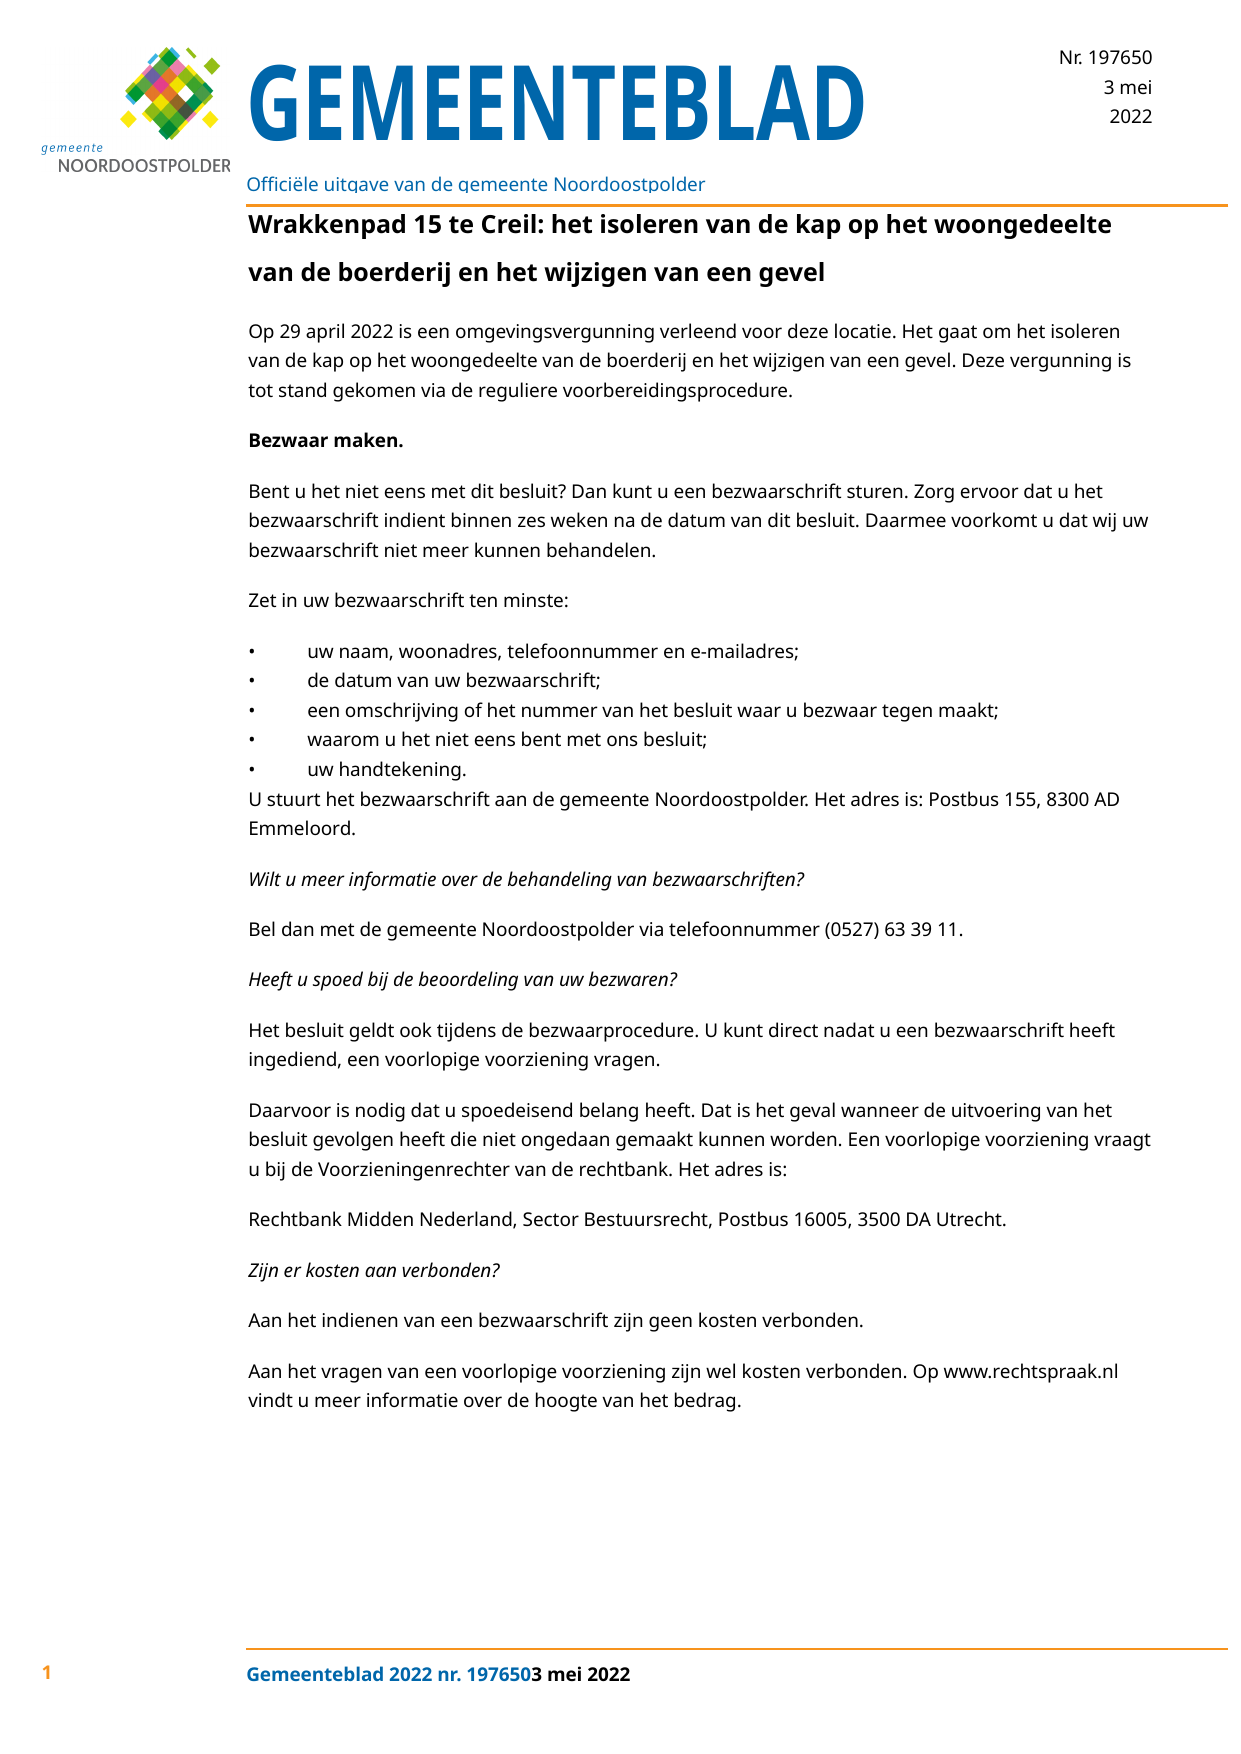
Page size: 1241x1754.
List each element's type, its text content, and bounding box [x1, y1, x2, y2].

picture [41, 47, 231, 172]
text Aan het vragen van een voorlopige voorziening zijn wel kosten verbonden. Op www.rechtspraak.nl vindt u meer informatie over de hoogte van het bedrag. [248, 1358, 1152, 1413]
list een omschrijving of het nummer van het besluit waar u bezwaar tegen maakt; [248, 697, 1152, 723]
text Rechtbank Midden Nederland, Sector Bestuursrecht, Postbus 16005, 3500 DA Utrecht. [248, 1207, 1152, 1232]
list waarom u het niet eens bent met ons besluit; [248, 727, 1152, 752]
text Bent u het niet eens met dit besluit? Dan kunt u een bezwaarschrift sturen. Zorg ervoor dat u het bezwaarschrift indient binnen zes weken na de datum van dit besluit. Daarmee voorkomt u dat wij uw bezwaarschrift niet meer kunnen behandelen. [248, 478, 1152, 563]
text Bel dan met de gemeente Noordoostpolder via telefoonnummer (0527) 63 39 11. [248, 916, 1152, 942]
text Zet in uw bezwaarschrift ten minste: [248, 587, 1152, 613]
text Wilt u meer informatie over de behandeling van bezwaarschriften? [248, 866, 1152, 892]
list uw naam, woonadres, telefoonnummer en e-mailadres; [248, 638, 1152, 664]
text Het besluit geldt ook tijdens de bezwaarprocedure. U kunt direct nadat u een bezwaarschrift heeft ingediend, een voorlopige voorziening vragen. [248, 1017, 1152, 1072]
text U stuurt het bezwaarschrift aan de gemeente Noordoostpolder. Het adres is: Postbus 155, 8300 AD Emmeloord. [248, 786, 1152, 841]
text Wrakkenpad 15 te Creil: het isoleren van de kap op het woongedeelte van de boerderij en het wijzigen van een gevel [248, 207, 1152, 288]
text Zijn er kosten aan verbonden? [248, 1257, 1152, 1283]
text Daarvoor is nodig dat u spoedeisend belang heeft. Dat is het geval wanneer de uitvoering van het besluit gevolgen heeft die niet ongedaan gemaakt kunnen worden. Een voorlopige voorziening vraagt u bij de Voorzieningenrechter van de rechtbank. Het adres is: [248, 1097, 1152, 1182]
text Aan het indienen van een bezwaarschrift zijn geen kosten verbonden. [248, 1307, 1152, 1333]
text Op 29 april 2022 is een omgevingsvergunning verleend voor deze locatie. Het gaat om het isoleren van de kap op het woongedeelte van de boerderij en het wijzigen van een gevel. Deze vergunning is tot stand gekomen via de reguliere voorbereidingsprocedure. [248, 318, 1152, 403]
text Bezwaar maken. [248, 427, 1152, 453]
list de datum van uw bezwaarschrift; [248, 667, 1152, 693]
text Heeft u spoed bij de beoordeling van uw bezwaren? [248, 967, 1152, 992]
list uw handtekening. [248, 756, 1152, 782]
